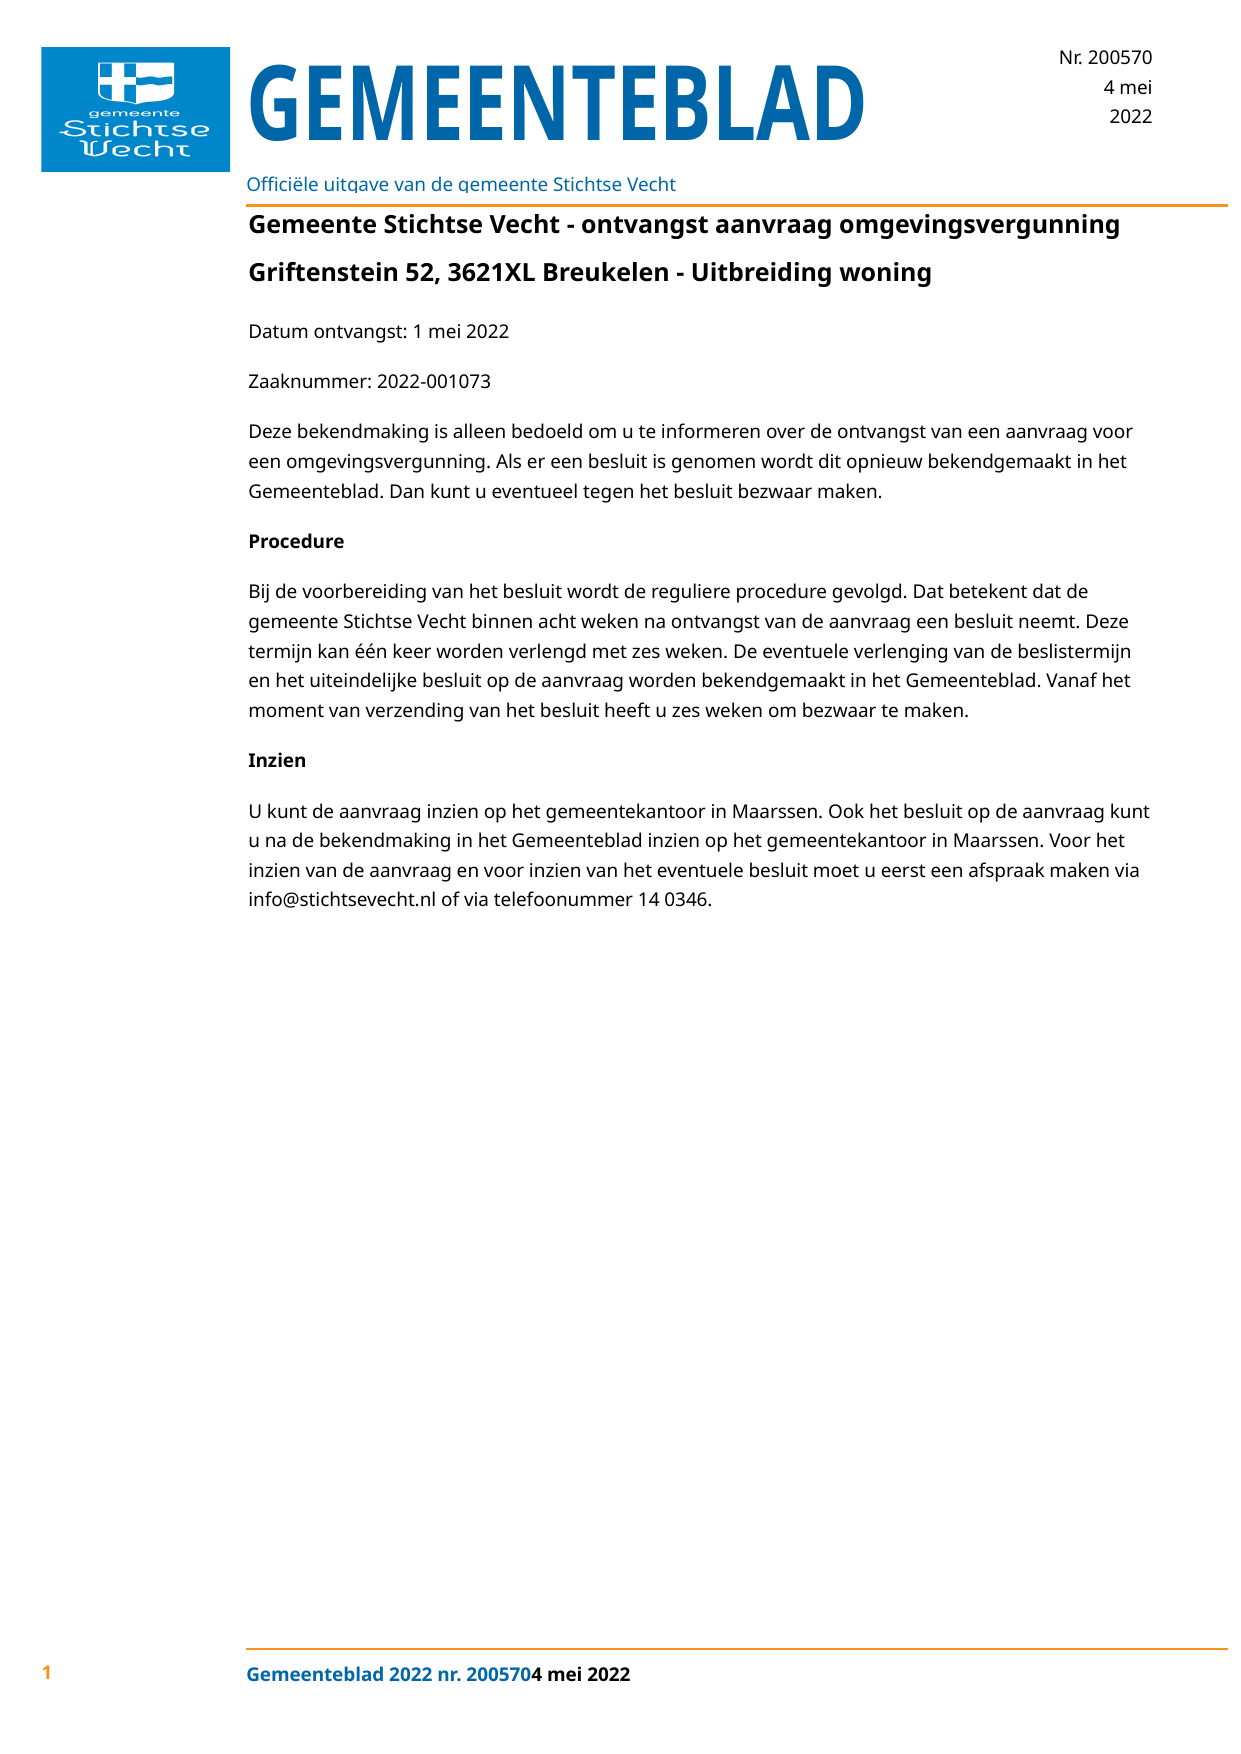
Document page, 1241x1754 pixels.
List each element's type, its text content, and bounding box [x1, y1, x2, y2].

picture [99, 63, 135, 101]
text U kunt de aanvraag inzien op het gemeentekantoor in Maarssen. Ook het besluit op de aanvraag kunt u na de bekendmaking in het Gemeenteblad inzien op het gemeentekantoor in Maarssen. Voor het inzien van de aanvraag en voor inzien van het eventuele besluit moet u eerst een afspraak maken via info@stichtsevecht.nl of via telefoonummer 14 0346. [248, 798, 1152, 912]
picture [137, 63, 174, 103]
text Procedure [248, 528, 1152, 554]
text Inzien [248, 747, 1152, 773]
text Gemeente Stichtse Vecht - ontvangst aanvraag omgevingsvergunning Griftenstein 52, 3621XL Breukelen - Uitbreiding woning [248, 207, 1152, 288]
text Zaaknummer: 2022-001073 [248, 368, 1152, 394]
text Datum ontvangst: 1 mei 2022 [248, 318, 1152, 344]
text Bij de voorbereiding van het besluit wordt de reguliere procedure gevolgd. Dat betekent dat de gemeente Stichtse Vecht binnen acht weken na ontvangst van de aanvraag een besluit neemt. Deze termijn kan één keer worden verlengd met zes weken. De eventuele verlenging van de beslistermijn en het uiteindelijke besluit op de aanvraag worden bekendgemaakt in het Gemeenteblad. Vanaf het moment van verzending van het besluit heeft u zes weken om bezwaar te maken. [248, 579, 1152, 723]
text Deze bekendmaking is alleen bedoeld om u te informeren over de ontvangst van een aanvraag voor een omgevingsvergunning. Als er een besluit is genomen wordt dit opnieuw bekendgemaakt in het Gemeenteblad. Dan kunt u eventueel tegen het besluit bezwaar maken. [248, 419, 1152, 504]
